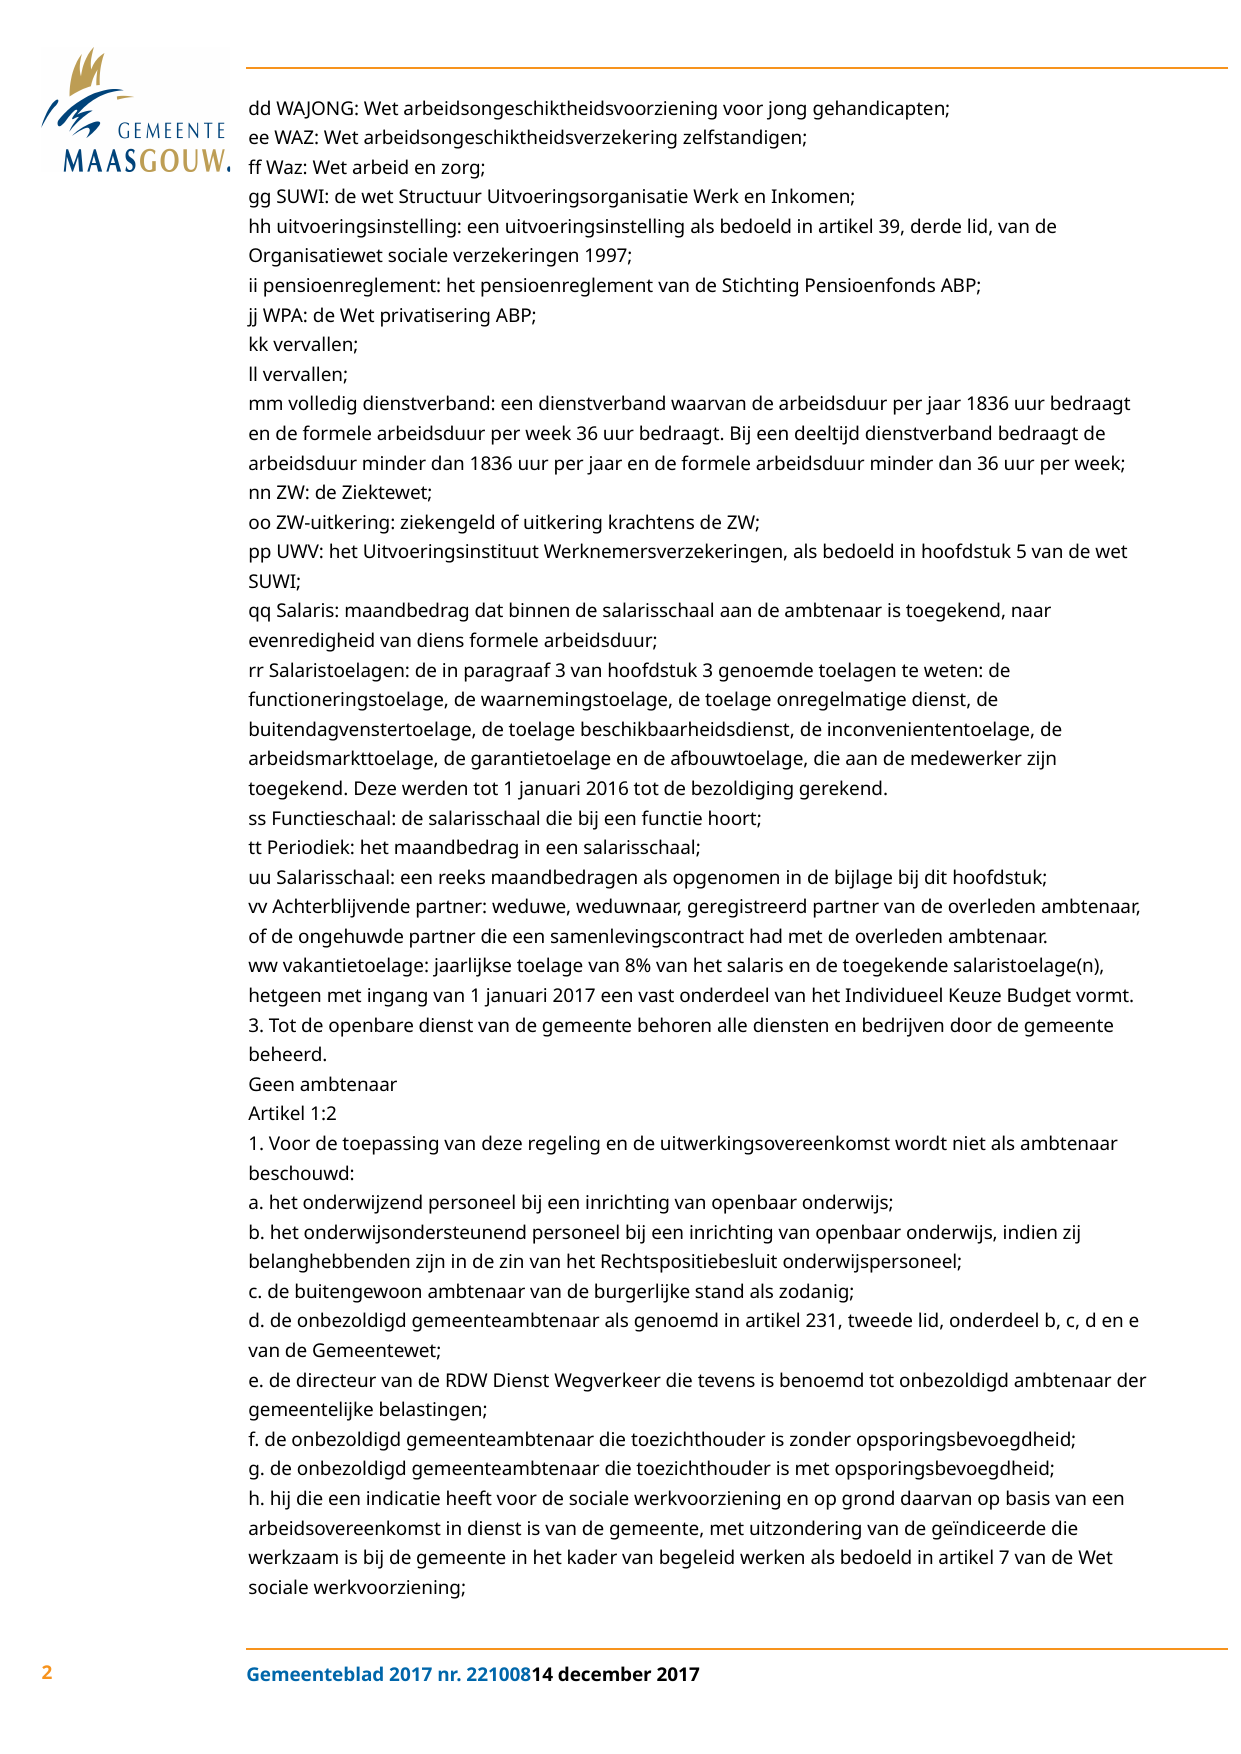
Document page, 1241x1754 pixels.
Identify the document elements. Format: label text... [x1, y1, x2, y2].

text pp UWV: het Uitvoeringsinstituut Werknemersverzekeringen, als bedoeld in hoofdstuk 5 van de wet SUWI; [248, 538, 1152, 594]
text g. de onbezoldigd gemeenteambtenaar die toezichthouder is met opsporingsbevoegdheid; [248, 1456, 1152, 1481]
text qq Salaris: maandbedrag dat binnen de salarisschaal aan de ambtenaar is toegekend, naar evenredigheid van diens formele arbeidsduur; [248, 598, 1152, 653]
text tt Periodiek: het maandbedrag in een salarisschaal; [248, 834, 1152, 860]
text hh uitvoeringsinstelling: een uitvoeringsinstelling als bedoeld in artikel 39, derde lid, van de Organisatiewet sociale verzekeringen 1997; [248, 213, 1152, 268]
text h. hij die een indicatie heeft voor de sociale werkvoorziening en op grond daarvan op basis van een arbeidsovereenkomst in dienst is van de gemeente, met uitzondering van de geïndiceerde die werkzaam is bij de gemeente in het kader van begeleid werken als bedoeld in artikel 7 van de Wet sociale werkvoorziening; [248, 1485, 1152, 1600]
text 3. Tot de openbare dienst van de gemeente behoren alle diensten en bedrijven door de gemeente beheerd. [248, 1012, 1152, 1067]
text ff Waz: Wet arbeid en zorg; [248, 154, 1152, 180]
text c. de buitengewoon ambtenaar van de burgerlijke stand als zodanig; [248, 1278, 1152, 1304]
text ss Functieschaal: de salarisschaal die bij een functie hoort; [248, 805, 1152, 831]
text ii pensioenreglement: het pensioenreglement van de Stichting Pensioenfonds ABP; [248, 272, 1152, 298]
text Geen ambtenaar [248, 1071, 1152, 1097]
text vv Achterblijvende partner: weduwe, weduwnaar, geregistreerd partner van de overleden ambtenaar, of de ongehuwde partner die een samenlevingscontract had met de overleden ambtenaar. [248, 893, 1152, 949]
text f. de onbezoldigd gemeenteambtenaar die toezichthouder is zonder opsporingsbevoegdheid; [248, 1426, 1152, 1452]
picture [41, 47, 231, 172]
text jj WPA: de Wet privatisering ABP; [248, 302, 1152, 328]
text uu Salarisschaal: een reeks maandbedragen als opgenomen in de bijlage bij dit hoofdstuk; [248, 864, 1152, 890]
text mm volledig dienstverband: een dienstverband waarvan de arbeidsduur per jaar 1836 uur bedraagt en de formele arbeidsduur per week 36 uur bedraagt. Bij een deeltijd dienstverband bedraagt de arbeidsduur minder dan 1836 uur per jaar en de formele arbeidsduur minder dan 36 uur per week; [248, 391, 1152, 476]
text e. de directeur van de RDW Dienst Wegverkeer die tevens is benoemd tot onbezoldigd ambtenaar der gemeentelijke belastingen; [248, 1367, 1152, 1422]
text dd WAJONG: Wet arbeidsongeschiktheidsvoorziening voor jong gehandicapten; [248, 95, 1152, 121]
text rr Salaristoelagen: de in paragraaf 3 van hoofdstuk 3 genoemde toelagen te weten: de functioneringstoelage, de waarnemingstoelage, de toelage onregelmatige dienst, de buitendagvenstertoelage, de toelage beschikbaarheidsdienst, de inconveniententoelage, de arbeidsmarkttoelage, de garantietoelage en de afbouwtoelage, die aan de medewerker zijn toegekend. Deze werden tot 1 januari 2016 tot de bezoldiging gerekend. [248, 657, 1152, 801]
text 1. Voor de toepassing van deze regeling en de uitwerkingsovereenkomst wordt niet als ambtenaar beschouwd: [248, 1130, 1152, 1186]
text nn ZW: de Ziektewet; [248, 479, 1152, 505]
text kk vervallen; [248, 331, 1152, 357]
text ee WAZ: Wet arbeidsongeschiktheidsverzekering zelfstandigen; [248, 124, 1152, 150]
text ll vervallen; [248, 361, 1152, 387]
text Artikel 1:2 [248, 1101, 1152, 1126]
text ww vakantietoelage: jaarlijkse toelage van 8% van het salaris en de toegekende salaristoelage(n), hetgeen met ingang van 1 januari 2017 een vast onderdeel van het Individueel Keuze Budget vormt. [248, 953, 1152, 1008]
text b. het onderwijsondersteunend personeel bij een inrichting van openbaar onderwijs, indien zij belanghebbenden zijn in de zin van het Rechtspositiebesluit onderwijspersoneel; [248, 1219, 1152, 1274]
text oo ZW-uitkering: ziekengeld of uitkering krachtens de ZW; [248, 509, 1152, 535]
text gg SUWI: de wet Structuur Uitvoeringsorganisatie Werk en Inkomen; [248, 183, 1152, 209]
text a. het onderwijzend personeel bij een inrichting van openbaar onderwijs; [248, 1189, 1152, 1215]
text d. de onbezoldigd gemeenteambtenaar als genoemd in artikel 231, tweede lid, onderdeel b, c, d en e van de Gemeentewet; [248, 1308, 1152, 1363]
